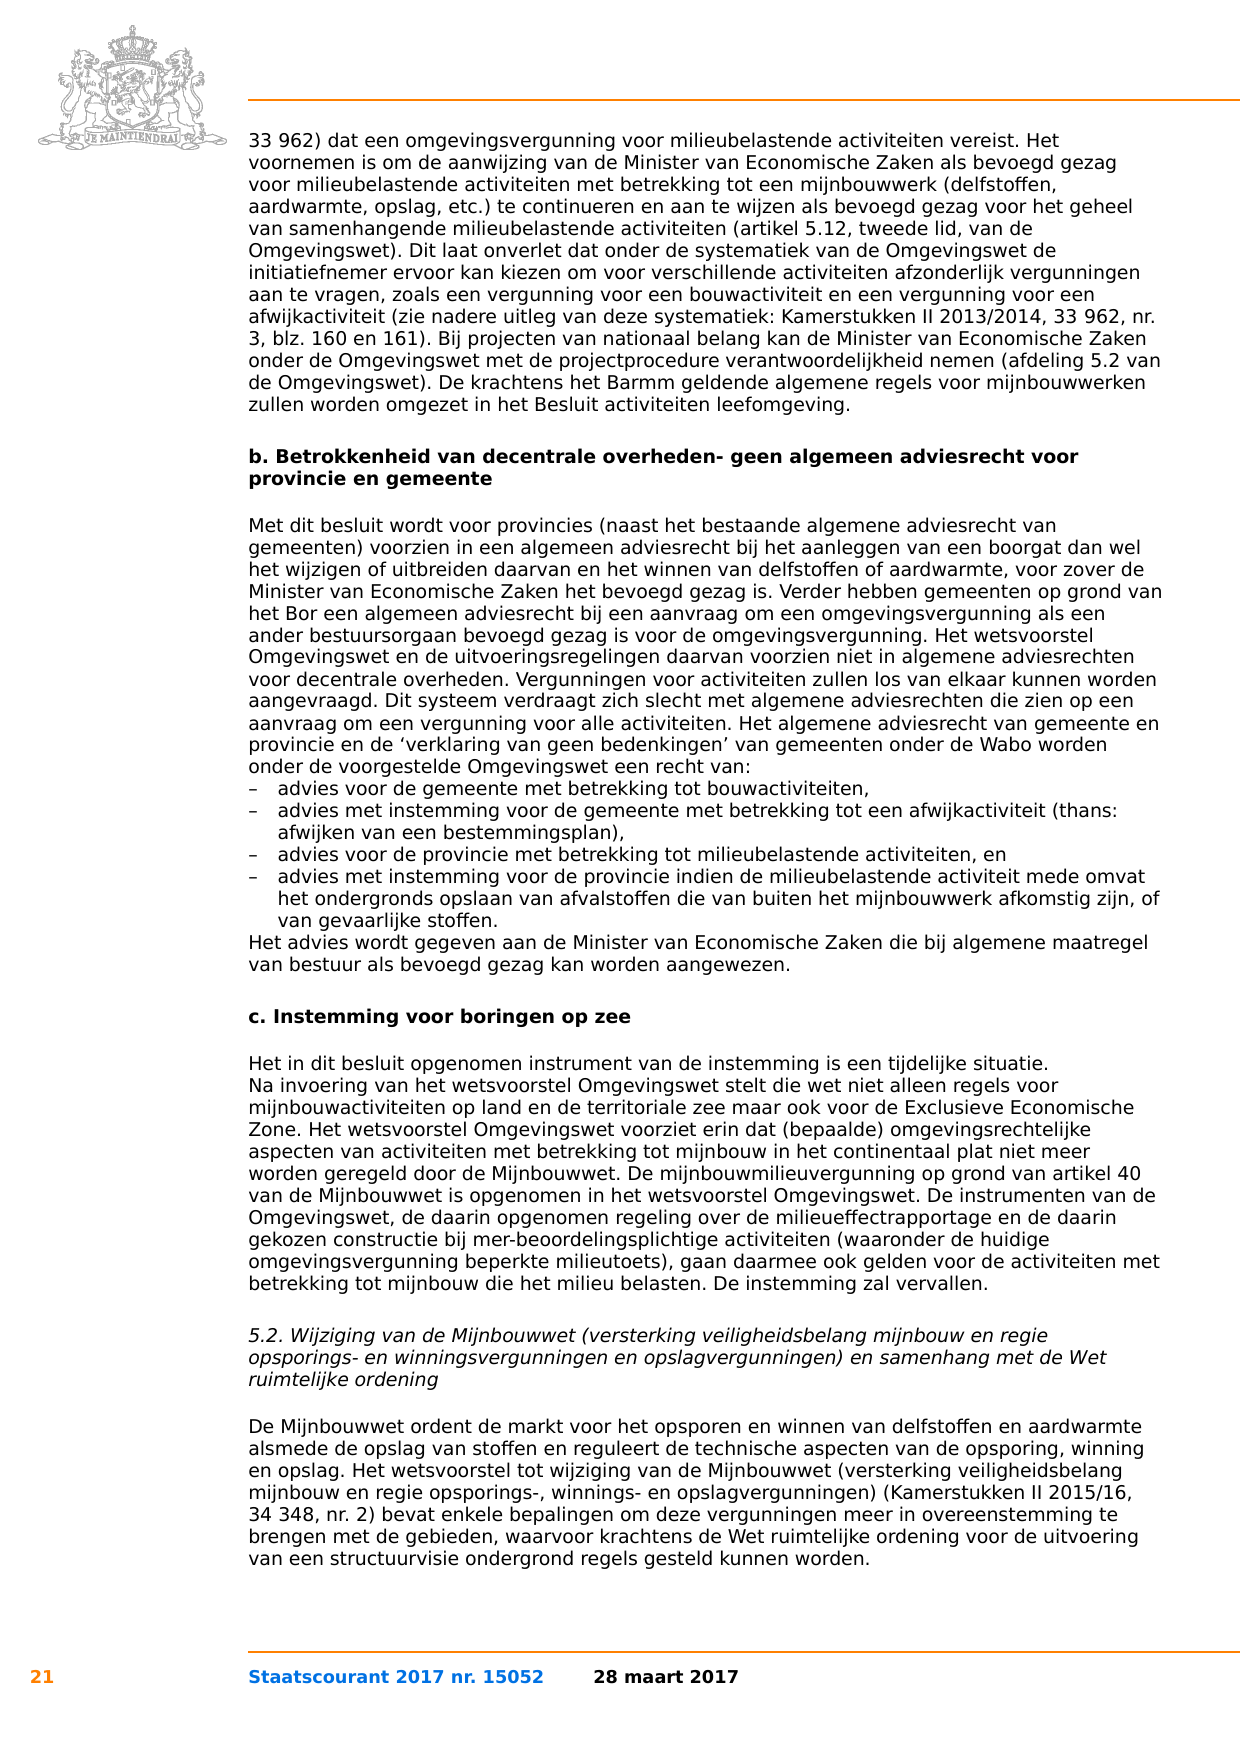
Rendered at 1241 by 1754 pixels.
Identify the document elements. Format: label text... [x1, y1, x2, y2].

text Het advies wordt gegeven aan de Minister van Economische Zaken die bij algemene maatregel van bestuur als bevoegd gezag kan worden aangewezen. [248, 932, 1163, 976]
text Met dit besluit wordt voor provincies (naast het bestaande algemene adviesrecht van gemeenten) voorzien in een algemeen adviesrecht bij het aanleggen van een boorgat dan wel het wijzigen of uitbreiden daarvan en het winnen van delfstoffen of aardwarmte, voor zover de Minister van Economische Zaken het bevoegd gezag is. Verder hebben gemeenten op grond van het Bor een algemeen adviesrecht bij een aanvraag om een omgevingsvergunning als een ander bestuursorgaan bevoegd gezag is voor de omgevingsvergunning. Het wetsvoorstel Omgevingswet en de uitvoeringsregelingen daarvan voorzien niet in algemene adviesrechten voor decentrale overheden. Vergunningen voor activiteiten zullen los van elkaar kunnen worden aangevraagd. Dit systeem verdraagt zich slecht met algemene adviesrechten die zien op een aanvraag om een vergunning voor alle activiteiten. Het algemene adviesrecht van gemeente en provincie en de ‘verklaring van geen bedenkingen’ van gemeenten onder de Wabo worden onder de voorgestelde Omgevingswet een recht van: [248, 514, 1163, 778]
text – advies voor de gemeente met betrekking tot bouwactiviteiten, [248, 778, 1163, 800]
text Het in dit besluit opgenomen instrument van de instemming is een tijdelijke situatie. [248, 1053, 1163, 1075]
subtitle 5.2. Wijziging van de Mijnbouwwet (versterking veiligheidsbelang mijnbouw en regie opsporings- en winningsvergunningen en opslagvergunningen) en samenhang met de Wet ruimtelijke ordening [248, 1325, 1163, 1391]
text De Mijnbouwwet ordent de markt voor het opsporen en winnen van delfstoffen en aardwarmte alsmede de opslag van stoffen en reguleert de technische aspecten van de opsporing, winning en opslag. Het wetsvoorstel tot wijziging van de Mijnbouwwet (versterking veiligheidsbelang mijnbouw en regie opsporings-, winnings- en opslagvergunningen) (Kamerstukken II 2015/16, 34 348, nr. 2) bevat enkele bepalingen om deze vergunningen meer in overeenstemming te brengen met de gebieden, waarvoor krachtens de Wet ruimtelijke ordening voor de uitvoering van een structuurvisie ondergrond regels gesteld kunnen worden. [248, 1416, 1163, 1570]
text Na invoering van het wetsvoorstel Omgevingswet stelt die wet niet alleen regels voor mijnbouwactiviteiten op land en de territoriale zee maar ook voor de Exclusieve Economische Zone. Het wetsvoorstel Omgevingswet voorziet erin dat (bepaalde) omgevingsrechtelijke aspecten van activiteiten met betrekking tot mijnbouw in het continentaal plat niet meer worden geregeld door de Mijnbouwwet. De mijnbouwmilieuvergunning op grond van artikel 40 van de Mijnbouwwet is opgenomen in het wetsvoorstel Omgevingswet. De instrumenten van de Omgevingswet, de daarin opgenomen regeling over de milieueffectrapportage en de daarin gekozen constructie bij mer-beoordelingsplichtige activiteiten (waaronder de huidige omgevingsvergunning beperkte milieutoets), gaan daarmee ook gelden voor de activiteiten met betrekking tot mijnbouw die het milieu belasten. De instemming zal vervallen. [248, 1075, 1163, 1295]
text – advies voor de provincie met betrekking tot milieubelastende activiteiten, en [248, 844, 1163, 866]
picture [38, 25, 227, 150]
text 33 962) dat een omgevingsvergunning voor milieubelastende activiteiten vereist. Het voornemen is om de aanwijzing van de Minister van Economische Zaken als bevoegd gezag voor milieubelastende activiteiten met betrekking tot een mijnbouwwerk (delfstoffen, aardwarmte, opslag, etc.) te continueren en aan te wijzen als bevoegd gezag voor het geheel van samenhangende milieubelastende activiteiten (artikel 5.12, tweede lid, van de Omgevingswet). Dit laat onverlet dat onder de systematiek van de Omgevingswet de initiatiefnemer ervoor kan kiezen om voor verschillende activiteiten afzonderlijk vergunningen aan te vragen, zoals een vergunning voor een bouwactiviteit en een vergunning voor een afwijkactiviteit (zie nadere uitleg van deze systematiek: Kamerstukken II 2013/2014, 33 962, nr. 3, blz. 160 en 161). Bij projecten van nationaal belang kan de Minister van Economische Zaken onder de Omgevingswet met de projectprocedure verantwoordelijkheid nemen (afdeling 5.2 van de Omgevingswet). De krachtens het Barmm geldende algemene regels voor mijnbouwwerken zullen worden omgezet in het Besluit activiteiten leefomgeving. [248, 130, 1163, 416]
text – advies met instemming voor de gemeente met betrekking tot een afwijkactiviteit (thans: afwijken van een bestemmingsplan), [248, 800, 1163, 844]
text – advies met instemming voor de provincie indien de milieubelastende activiteit mede omvat het ondergronds opslaan van afvalstoffen die van buiten het mijnbouwwerk afkomstig zijn, of van gevaarlijke stoffen. [248, 866, 1163, 932]
subtitle c. Instemming voor boringen op zee [248, 1006, 1163, 1028]
subtitle b. Betrokkenheid van decentrale overheden- geen algemeen adviesrecht voor provincie en gemeente [248, 446, 1163, 489]
